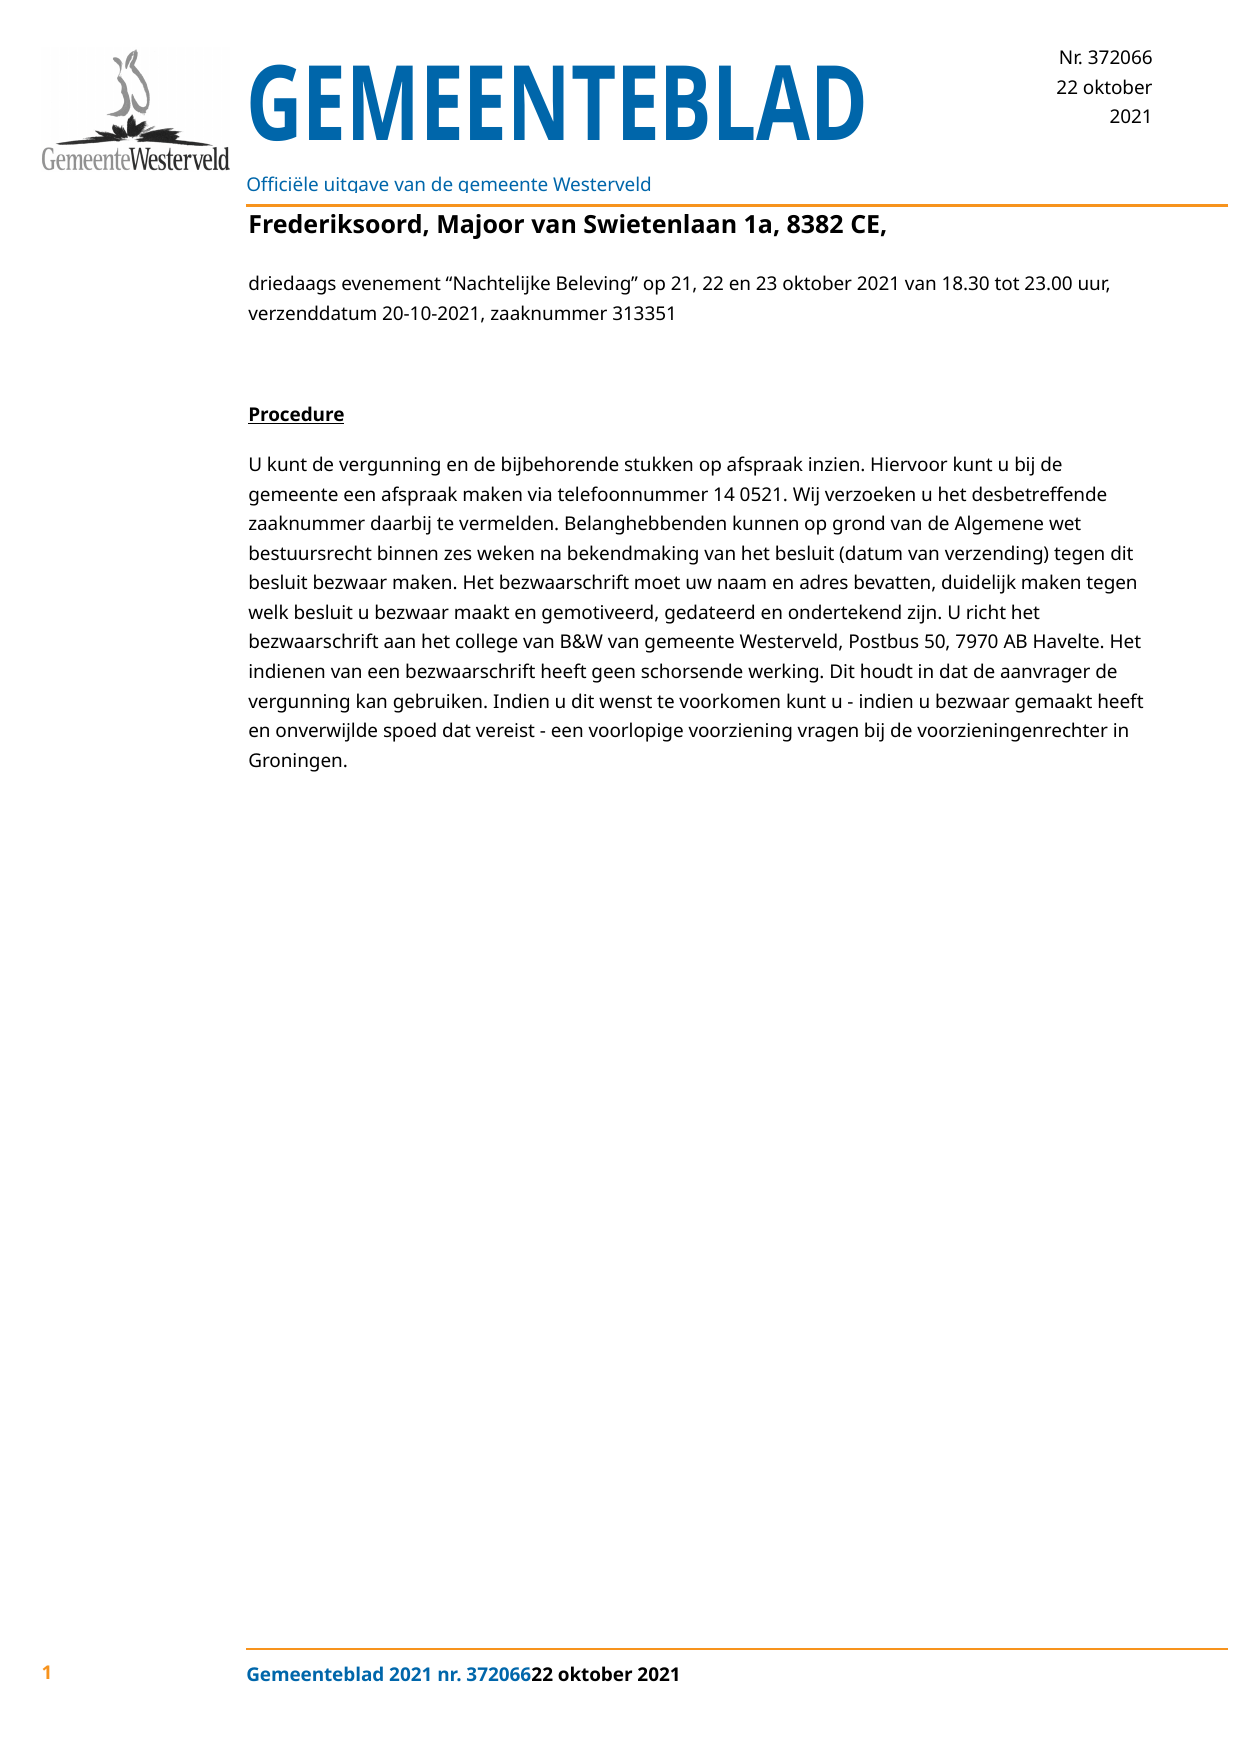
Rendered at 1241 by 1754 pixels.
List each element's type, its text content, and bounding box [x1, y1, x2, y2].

text U kunt de vergunning en de bijbehorende stukken op afspraak inzien. Hiervoor kunt u bij de gemeente een afspraak maken via telefoonnummer 14 0521. Wij verzoeken u het desbetreffende zaaknummer daarbij te vermelden. Belanghebbenden kunnen op grond van de Algemene wet bestuursrecht binnen zes weken na bekendmaking van het besluit (datum van verzending) tegen dit besluit bezwaar maken. Het bezwaarschrift moet uw naam en adres bevatten, duidelijk maken tegen welk besluit u bezwaar maakt en gemotiveerd, gedateerd en ondertekend zijn. U richt het bezwaarschrift aan het college van B&W van gemeente Westerveld, Postbus 50, 7970 AB Havelte. Het indienen van een bezwaarschrift heeft geen schorsende werking. Dit houdt in dat de aanvrager de vergunning kan gebruiken. Indien u dit wenst te voorkomen kunt u - indien u bezwaar gemaakt heeft en onverwijlde spoed dat vereist - een voorlopige voorziening vragen bij de voorzieningenrechter in Groningen. [248, 451, 1152, 773]
text driedaags evenement “Nachtelijke Beleving” op 21, 22 en 23 oktober 2021 van 18.30 tot 23.00 uur, verzenddatum 20-10-2021, zaaknummer 313351 [248, 270, 1152, 326]
text Frederiksoord, Majoor van Swietenlaan 1a, 8382 CE, [248, 207, 1152, 241]
picture [41, 47, 231, 172]
text Procedure [248, 401, 1152, 426]
